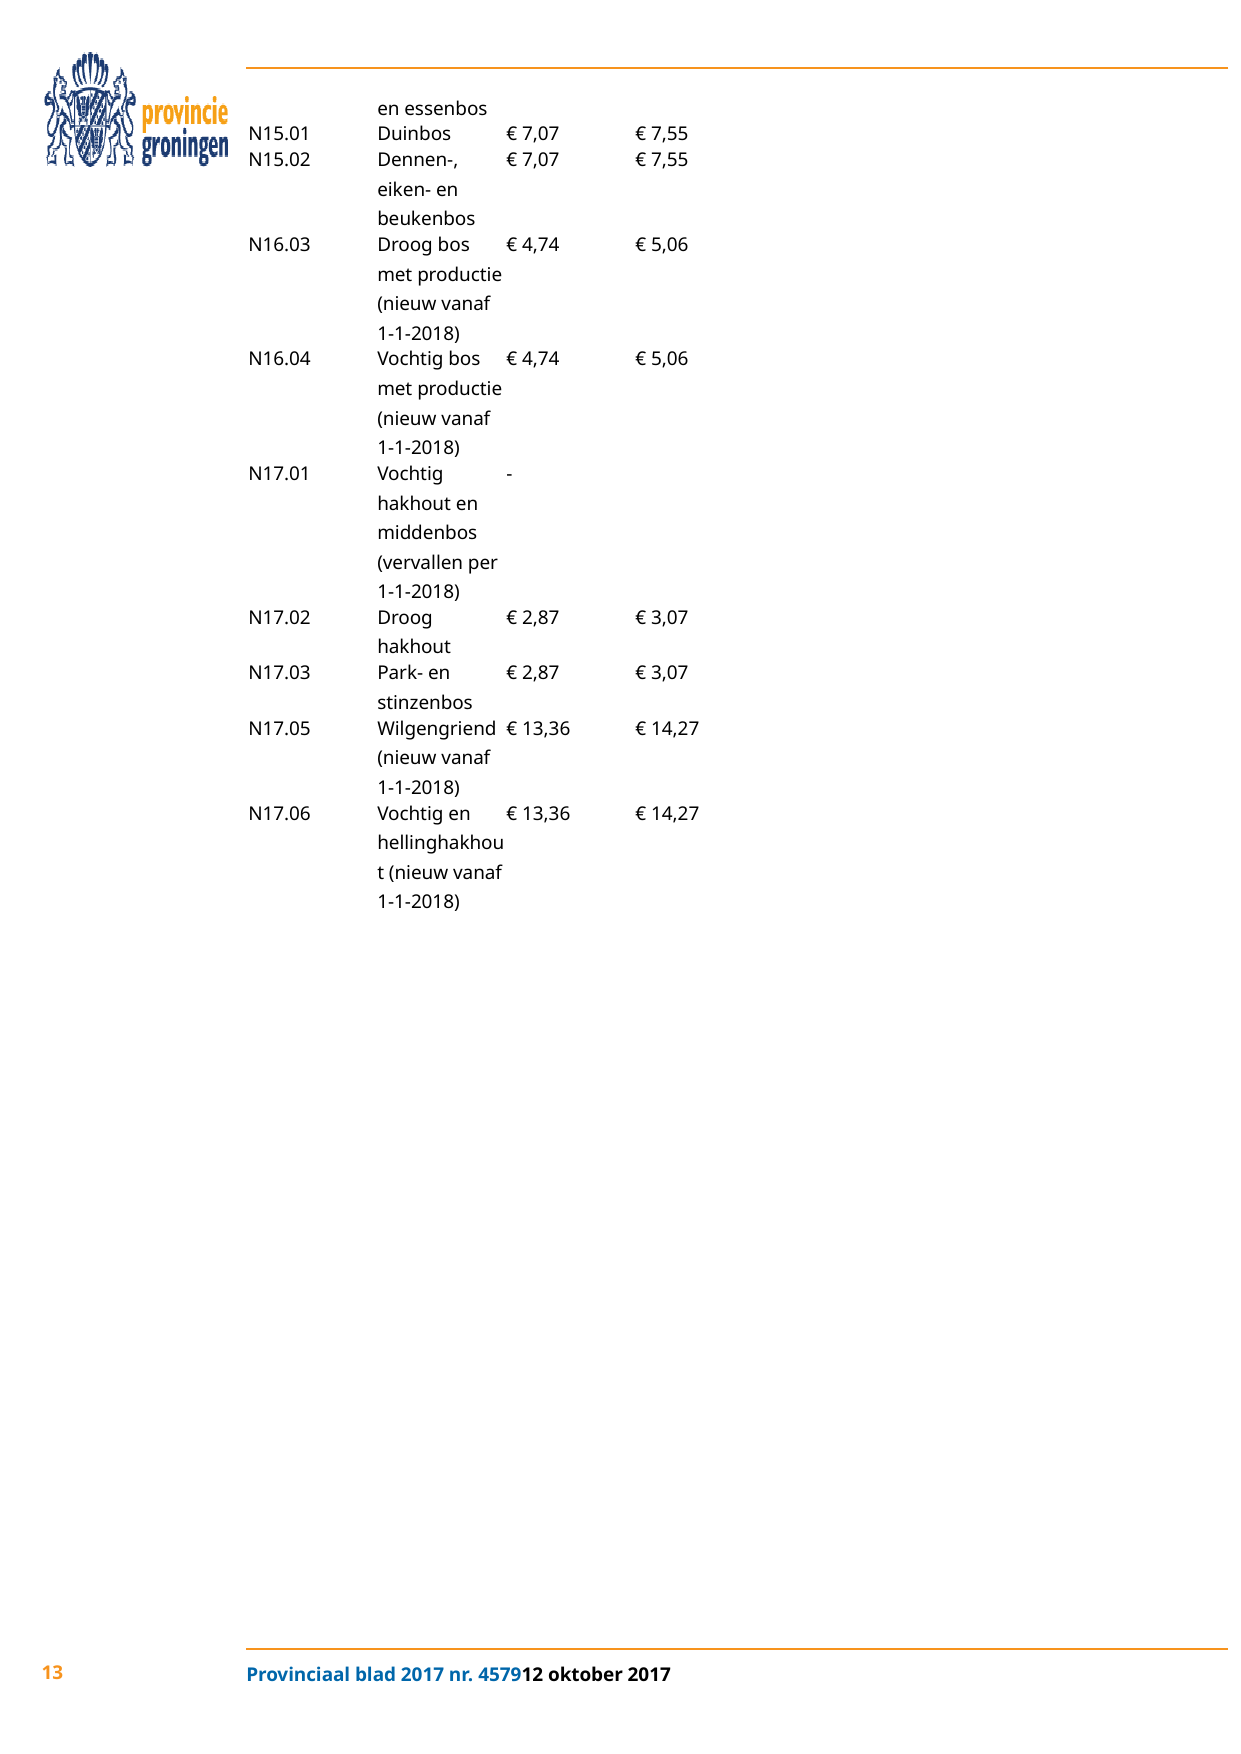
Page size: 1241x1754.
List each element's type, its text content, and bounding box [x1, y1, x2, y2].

table_cell € 13,36 [506, 800, 635, 914]
table_cell N17.02 [248, 604, 377, 659]
table_cell € 14,27 [635, 715, 764, 800]
table_cell € 3,07 [635, 604, 764, 659]
table_cell € 7,07 [506, 146, 635, 231]
table_cell [506, 95, 635, 121]
table_cell Dennen-, eiken- en beukenbos [377, 146, 506, 231]
table_cell [635, 95, 764, 121]
table_cell N17.01 [248, 460, 377, 604]
table_cell € 5,06 [635, 346, 764, 460]
table_cell € 4,74 [506, 346, 635, 460]
table_cell - [506, 460, 635, 604]
table_cell € 2,87 [506, 604, 635, 659]
table_cell N16.04 [248, 346, 377, 460]
table_cell € 7,07 [506, 121, 635, 146]
table_cell N15.01 [248, 121, 377, 146]
table_cell [635, 460, 764, 604]
table_cell Vochtig bos met productie (nieuw vanaf 1-1-2018) [377, 346, 506, 460]
table_cell € 3,07 [635, 660, 764, 715]
table_cell € 5,06 [635, 231, 764, 346]
table_cell N17.03 [248, 660, 377, 715]
table_cell Duinbos [377, 121, 506, 146]
table_cell N15.02 [248, 146, 377, 231]
table_cell € 7,55 [635, 121, 764, 146]
table_cell Wilgengriend (nieuw vanaf 1-1-2018) [377, 715, 506, 800]
table_cell N17.05 [248, 715, 377, 800]
table_cell Droog hakhout [377, 604, 506, 659]
table_cell Droog bos met productie (nieuw vanaf 1-1-2018) [377, 231, 506, 346]
table_cell Vochtig hakhout en middenbos (vervallen per 1-1-2018) [377, 460, 506, 604]
table_cell € 14,27 [635, 800, 764, 914]
table_cell € 4,74 [506, 231, 635, 346]
table_cell € 7,55 [635, 146, 764, 231]
table_cell Park- en stinzenbos [377, 660, 506, 715]
table_cell [248, 95, 377, 121]
table_cell N17.06 [248, 800, 377, 914]
table_cell € 13,36 [506, 715, 635, 800]
table_cell en essenbos [377, 95, 506, 121]
picture [41, 47, 231, 172]
table_cell N16.03 [248, 231, 377, 346]
table_cell € 2,87 [506, 660, 635, 715]
table_cell Vochtig en hellinghakhout (nieuw vanaf 1-1-2018) [377, 800, 506, 914]
